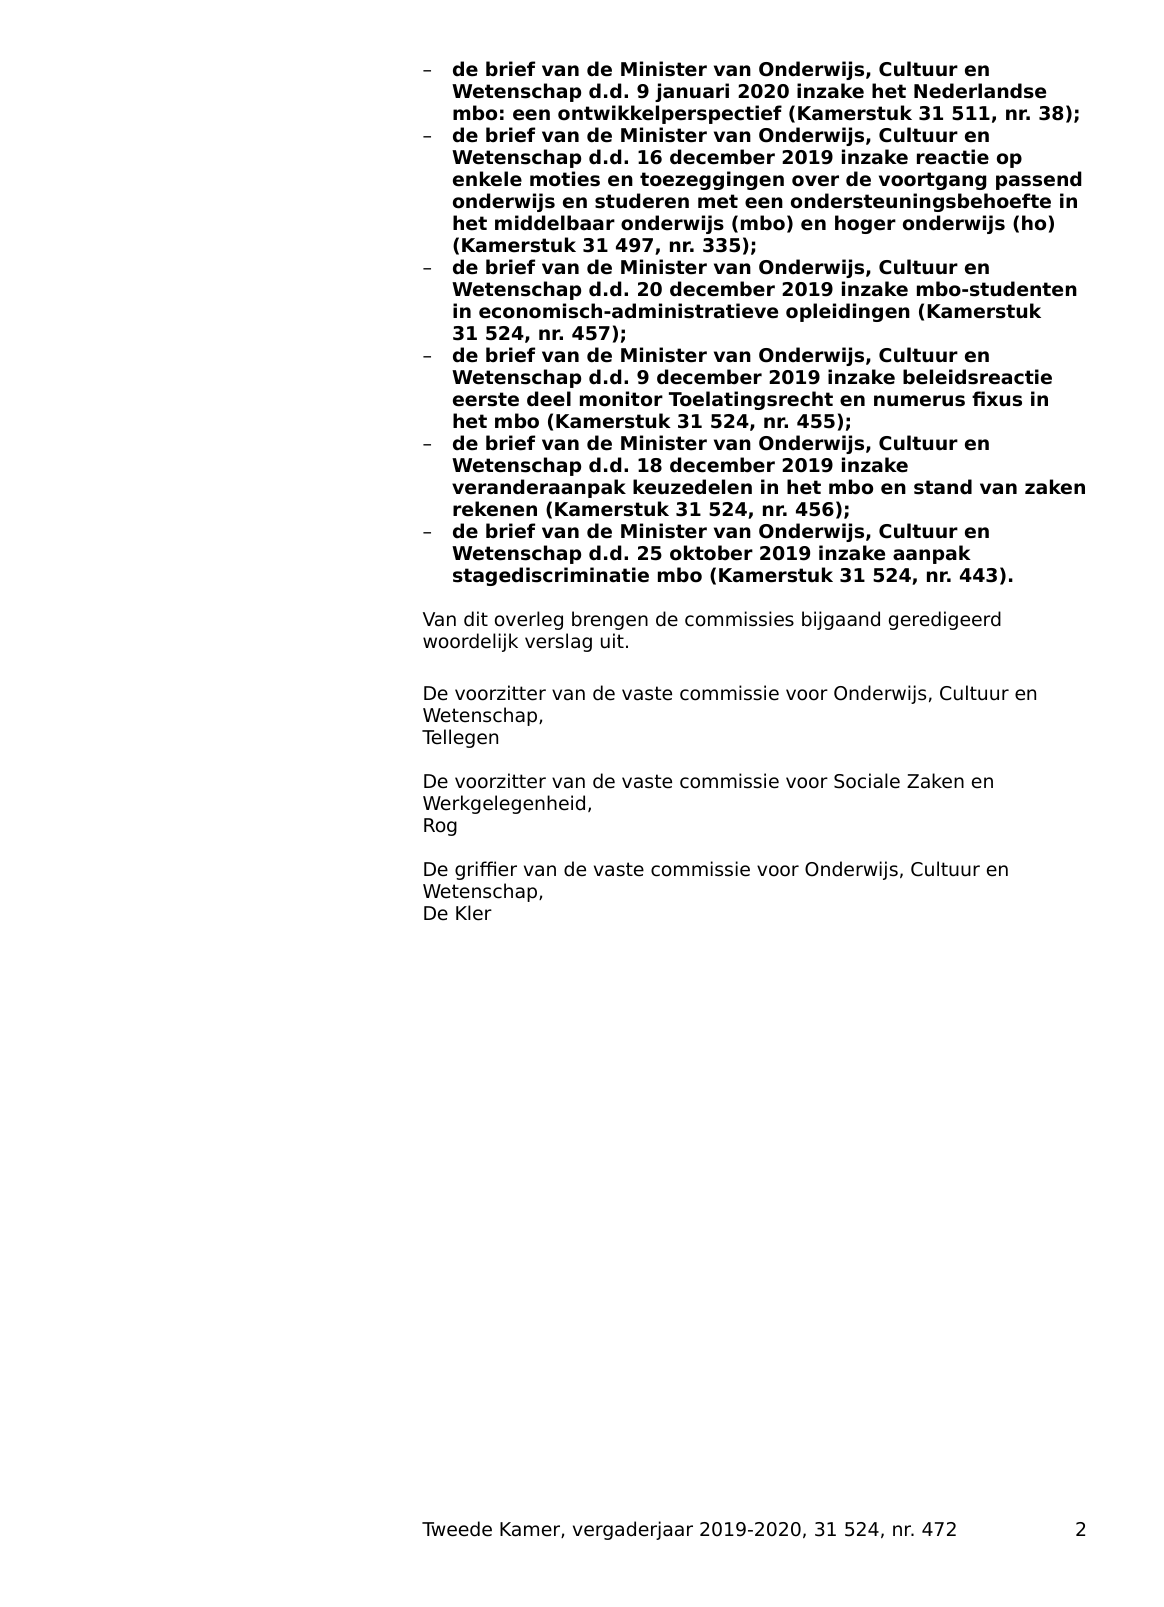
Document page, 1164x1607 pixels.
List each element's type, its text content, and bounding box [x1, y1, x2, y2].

text Van dit overleg brengen de commissies bijgaand geredigeerd woordelijk verslag uit. [422, 609, 1087, 653]
text De voorzitter van de vaste commissie voor Onderwijs, Cultuur en Wetenschap, Tellegen [422, 683, 1087, 749]
text De griffier van de vaste commissie voor Onderwijs, Cultuur en Wetenschap, De Kler [422, 859, 1087, 925]
text – de brief van de Minister van Onderwijs, Cultuur en Wetenschap d.d. 16 december 2019 inzake reactie op enkele moties en toezeggingen over de voortgang passend onderwijs en studeren met een ondersteuningsbehoefte in het middelbaar onderwijs (mbo) en hoger onderwijs (ho) (Kamerstuk 31 497, nr. 335); [422, 125, 1087, 257]
text – de brief van de Minister van Onderwijs, Cultuur en Wetenschap d.d. 9 januari 2020 inzake het Nederlandse mbo: een ontwikkelperspectief (Kamerstuk 31 511, nr. 38); [422, 59, 1087, 125]
text – de brief van de Minister van Onderwijs, Cultuur en Wetenschap d.d. 20 december 2019 inzake mbo-studenten in economisch-administratieve opleidingen (Kamerstuk 31 524, nr. 457); [422, 257, 1087, 345]
text – de brief van de Minister van Onderwijs, Cultuur en Wetenschap d.d. 9 december 2019 inzake beleidsreactie eerste deel monitor Toelatingsrecht en numerus fixus in het mbo (Kamerstuk 31 524, nr. 455); [422, 345, 1087, 433]
text De voorzitter van de vaste commissie voor Sociale Zaken en Werkgelegenheid, Rog [422, 771, 1087, 837]
text – de brief van de Minister van Onderwijs, Cultuur en Wetenschap d.d. 25 oktober 2019 inzake aanpak stagediscriminatie mbo (Kamerstuk 31 524, nr. 443). [422, 521, 1087, 587]
text – de brief van de Minister van Onderwijs, Cultuur en Wetenschap d.d. 18 december 2019 inzake veranderaanpak keuzedelen in het mbo en stand van zaken rekenen (Kamerstuk 31 524, nr. 456); [422, 433, 1087, 521]
